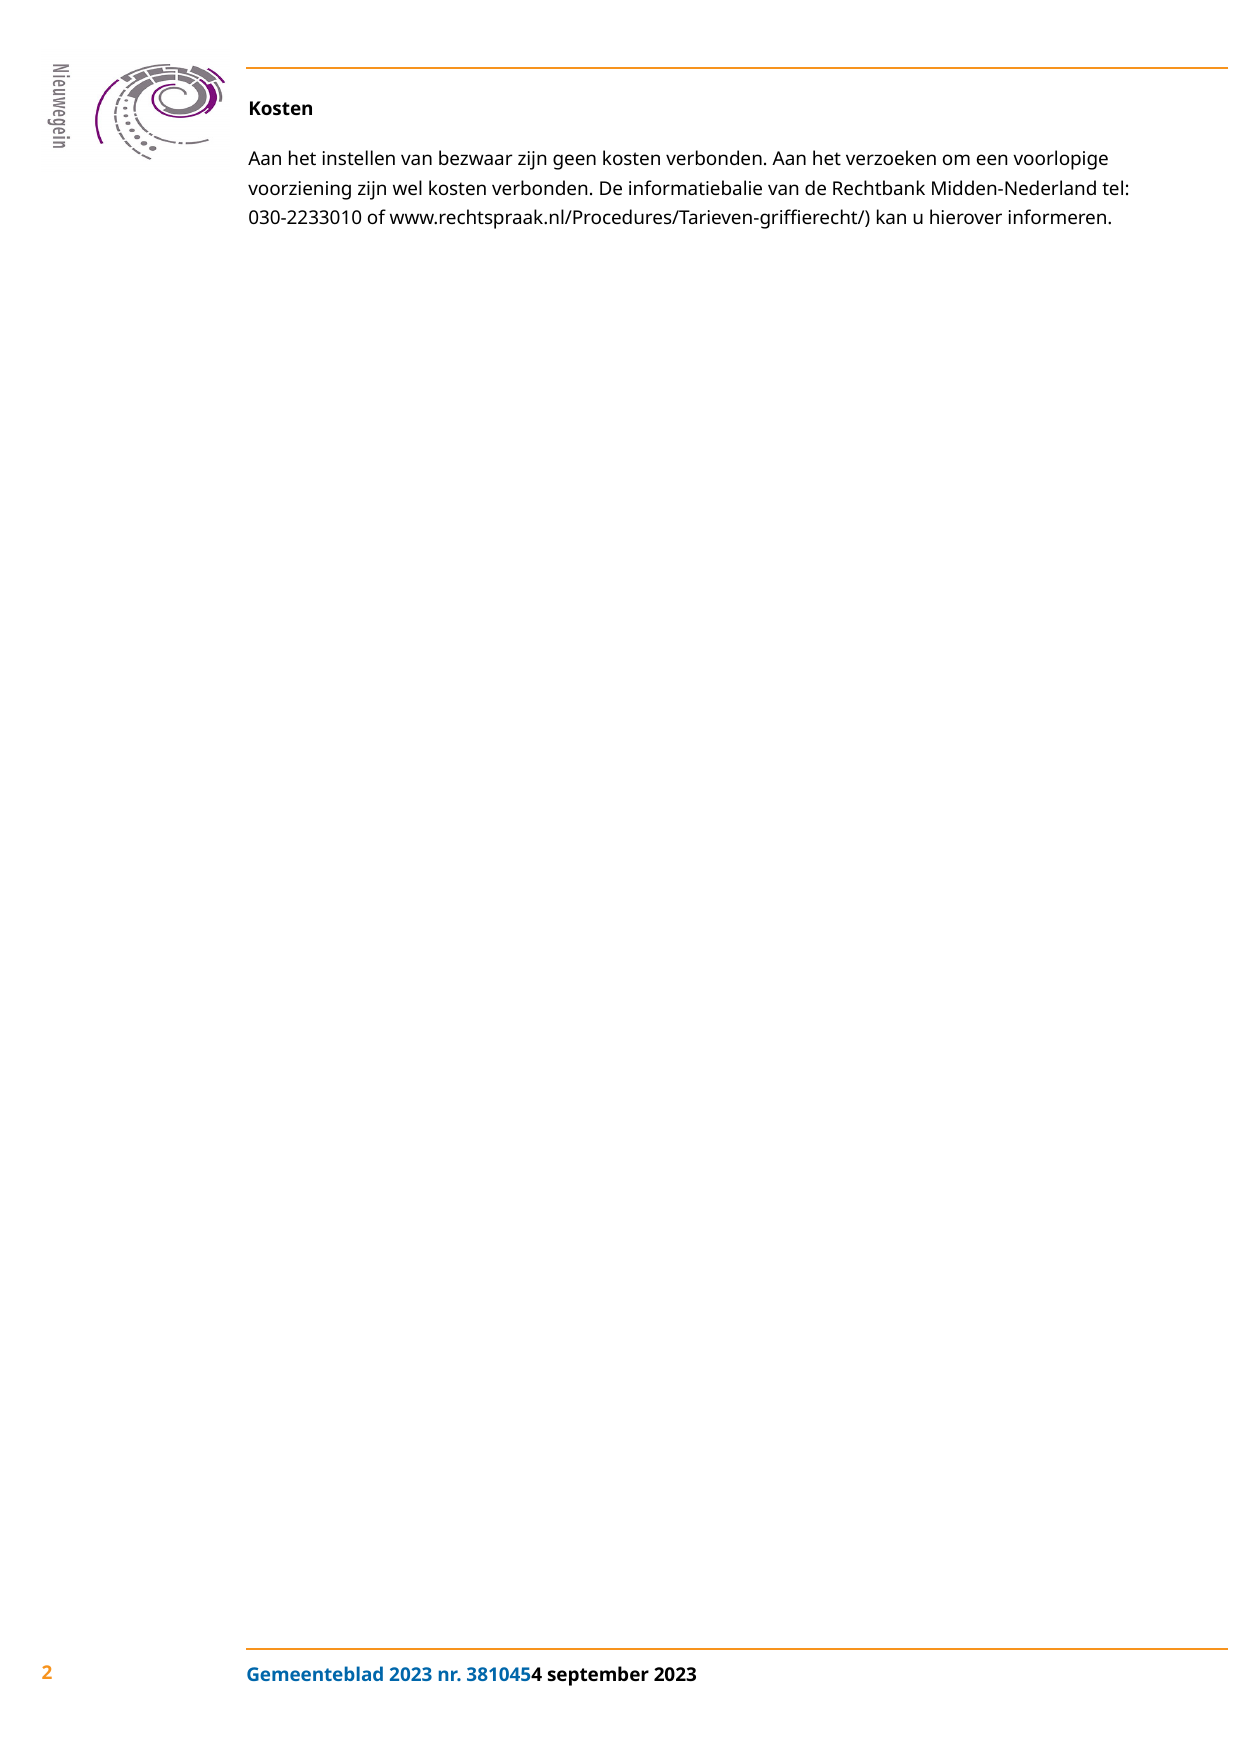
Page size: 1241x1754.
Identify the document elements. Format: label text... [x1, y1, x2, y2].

text Aan het instellen van bezwaar zijn geen kosten verbonden. Aan het verzoeken om een voorlopige voorziening zijn wel kosten verbonden. De informatiebalie van de Rechtbank Midden-Nederland tel: 030-2233010 of www.rechtspraak.nl/Procedures/Tarieven-griffierecht/) kan u hierover informeren. [248, 145, 1152, 230]
picture [41, 47, 231, 172]
text Kosten [248, 95, 1152, 121]
